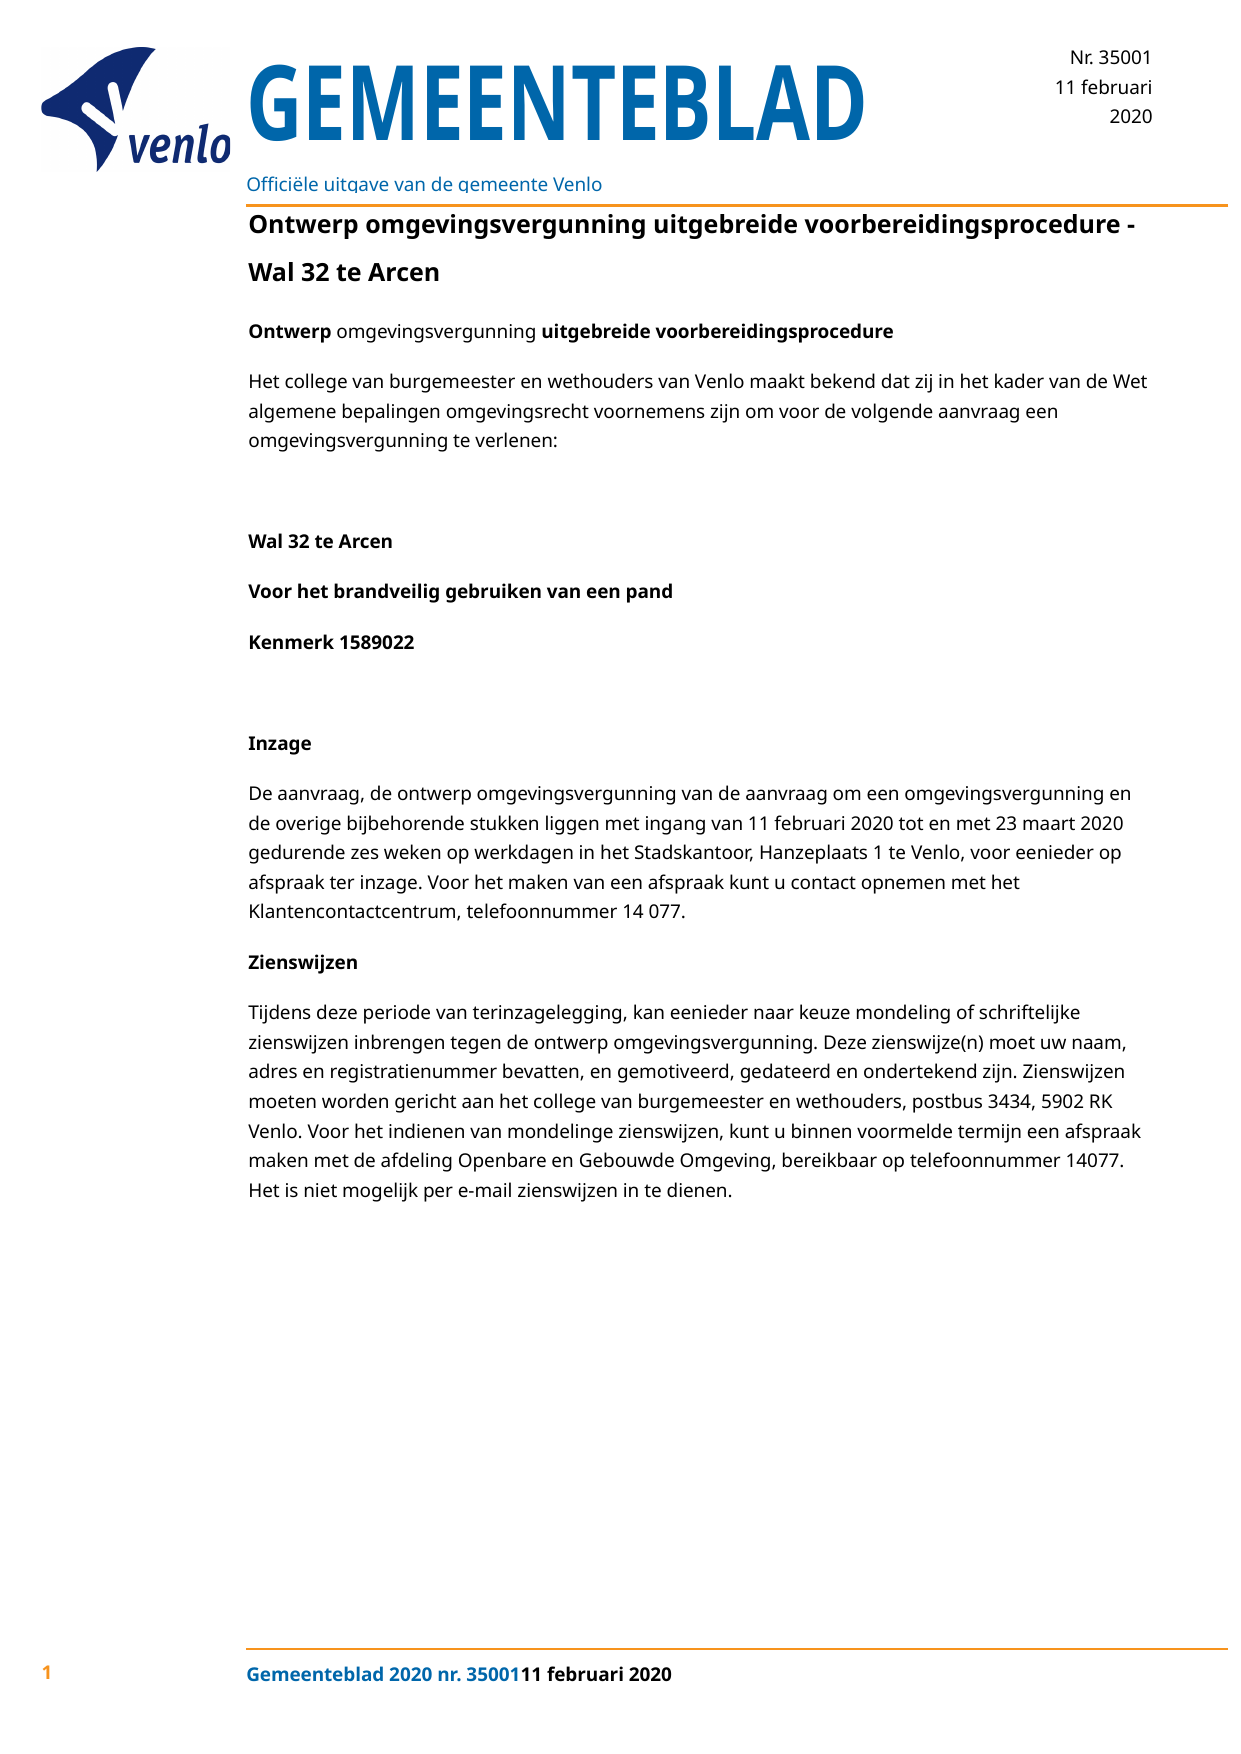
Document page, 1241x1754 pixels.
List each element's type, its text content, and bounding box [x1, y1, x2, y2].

text Het college van burgemeester en wethouders van Venlo maakt bekend dat zij in het kader van de Wet algemene bepalingen omgevingsrecht voornemens zijn om voor de volgende aanvraag een omgevingsvergunning te verlenen: [248, 368, 1152, 453]
text Ontwerp omgevingsvergunning uitgebreide voorbereidingsprocedure [248, 318, 1152, 344]
picture [41, 47, 231, 172]
text Voor het brandveilig gebruiken van een pand [248, 579, 1152, 604]
text Zienswijzen [248, 949, 1152, 975]
text Wal 32 te Arcen [248, 528, 1152, 554]
text Kenmerk 1589022 [248, 629, 1152, 655]
text Ontwerp omgevingsvergunning uitgebreide voorbereidingsprocedure - Wal 32 te Arcen [248, 207, 1152, 288]
text Inzage [248, 730, 1152, 756]
text Tijdens deze periode van terinzagelegging, kan eenieder naar keuze mondeling of schriftelijke zienswijzen inbrengen tegen de ontwerp omgevingsvergunning. Deze zienswijze(n) moet uw naam, adres en registratienummer bevatten, en gemotiveerd, gedateerd en ondertekend zijn. Zienswijzen moeten worden gericht aan het college van burgemeester en wethouders, postbus 3434, 5902 RK Venlo. Voor het indienen van mondelinge zienswijzen, kunt u binnen voormelde termijn een afspraak maken met de afdeling Openbare en Gebouwde Omgeving, bereikbaar op telefoonnummer 14077. Het is niet mogelijk per e-mail zienswijzen in te dienen. [248, 999, 1152, 1203]
text De aanvraag, de ontwerp omgevingsvergunning van de aanvraag om een omgevingsvergunning en de overige bijbehorende stukken liggen met ingang van 11 februari 2020 tot en met 23 maart 2020 gedurende zes weken op werkdagen in het Stadskantoor, Hanzeplaats 1 te Venlo, voor eenieder op afspraak ter inzage. Voor het maken van een afspraak kunt u contact opnemen met het Klantencontactcentrum, telefoonnummer 14 077. [248, 780, 1152, 924]
